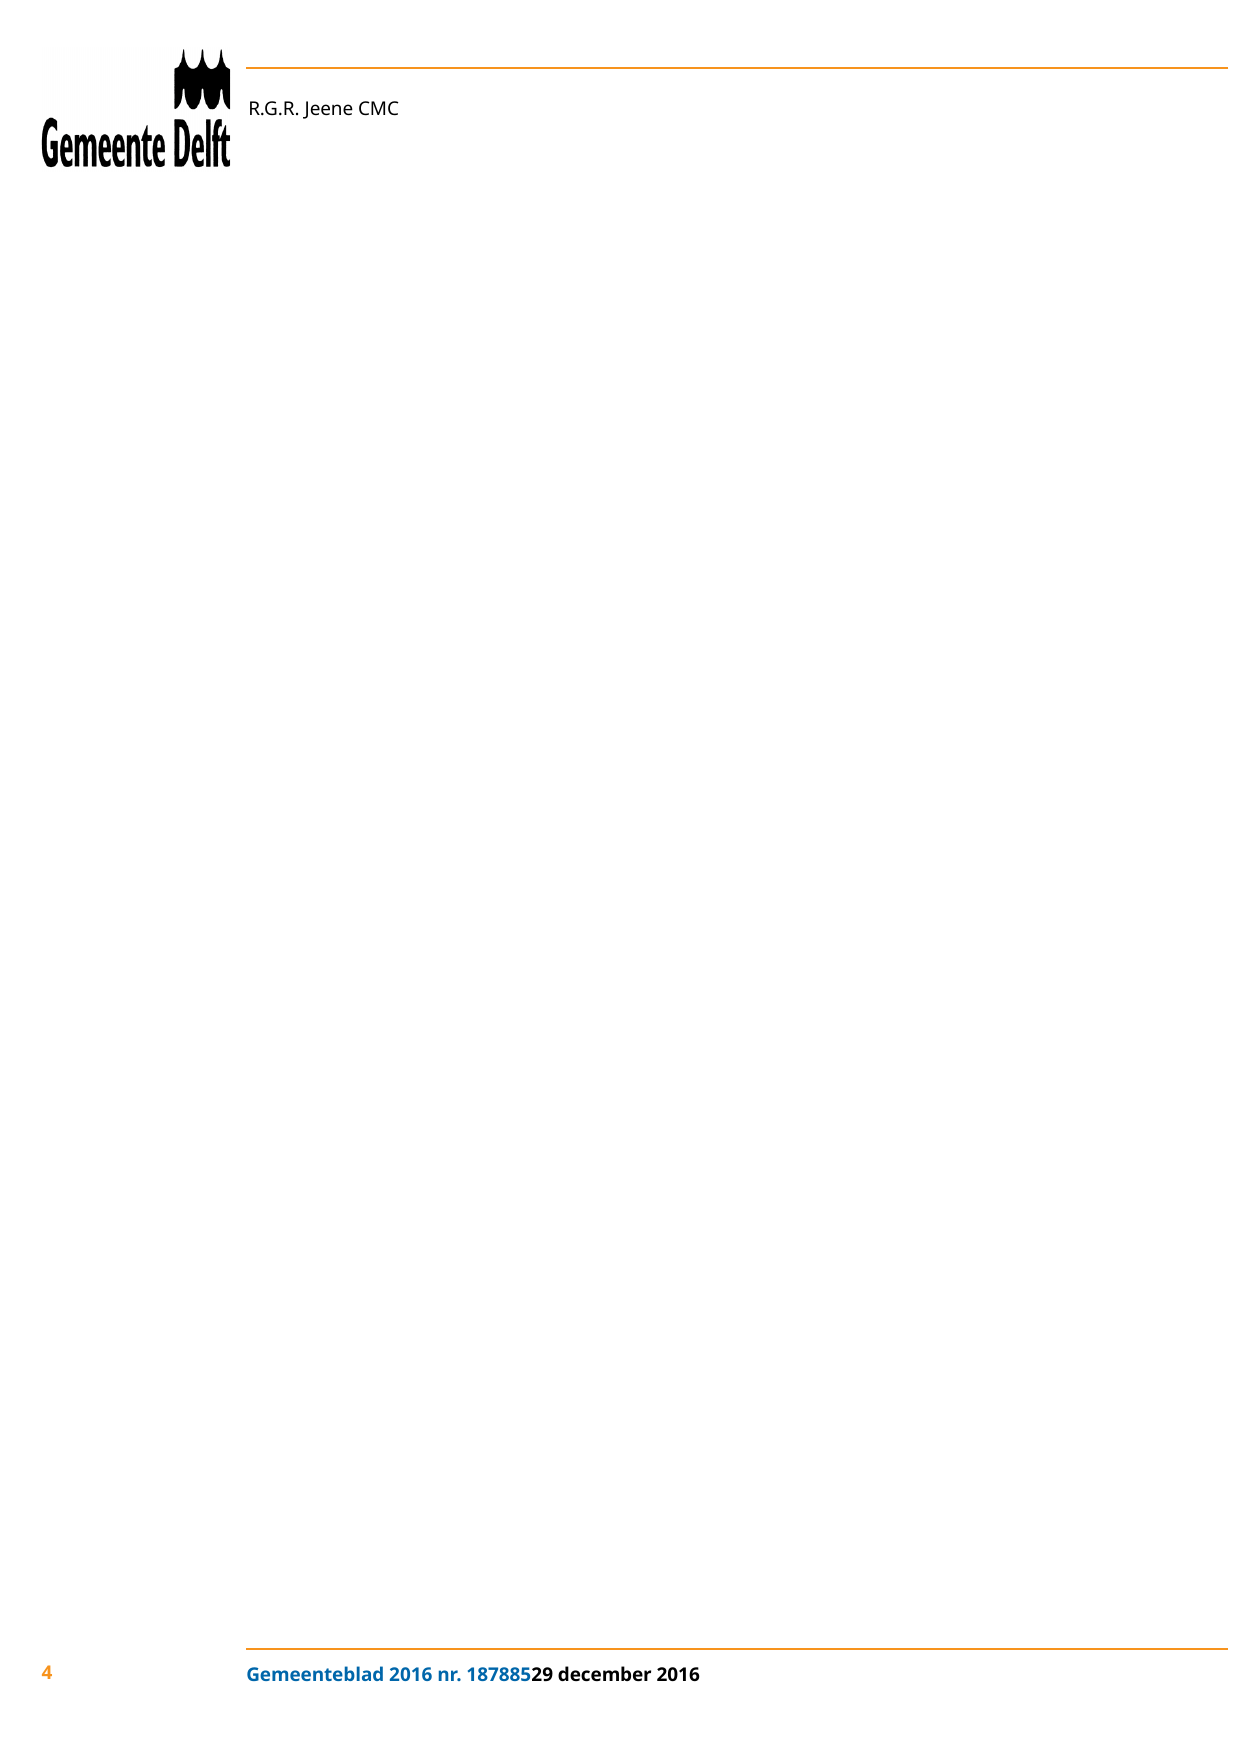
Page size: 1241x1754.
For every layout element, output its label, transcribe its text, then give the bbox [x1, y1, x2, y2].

picture [41, 47, 231, 172]
text R.G.R. Jeene CMC [248, 95, 1152, 121]
